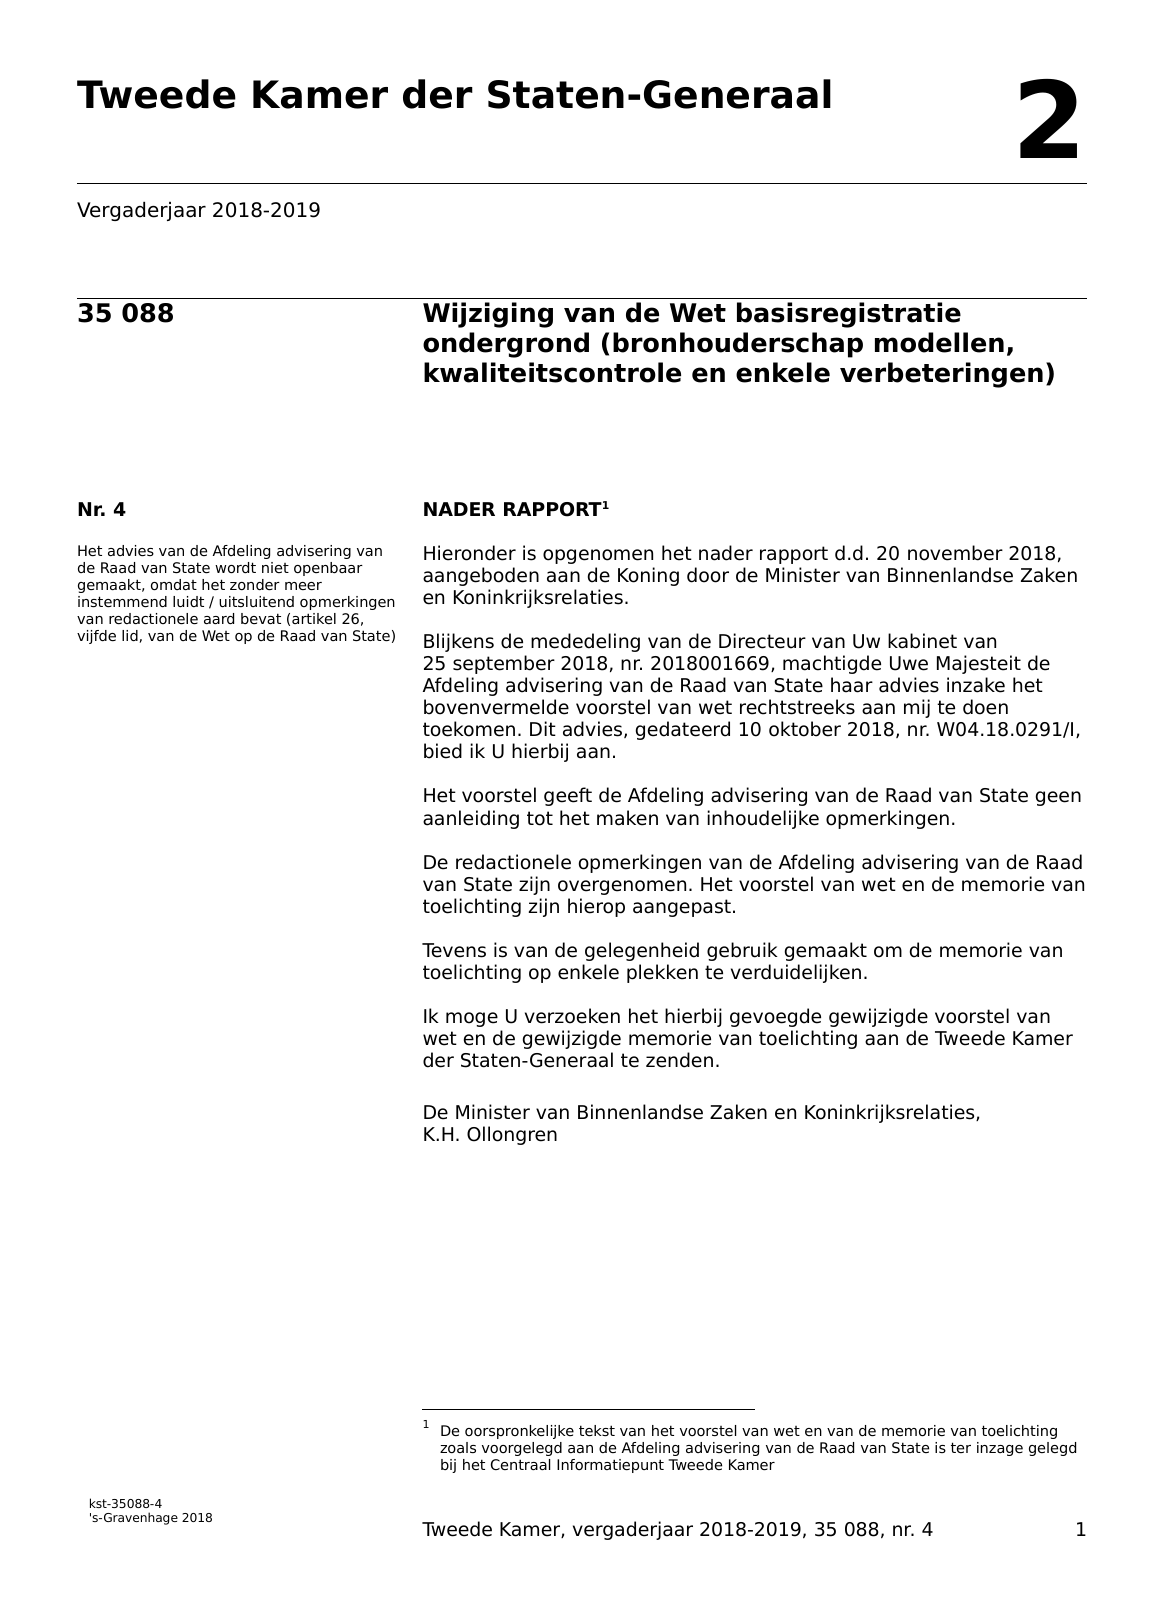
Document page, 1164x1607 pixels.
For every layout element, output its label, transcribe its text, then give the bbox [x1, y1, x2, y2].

text Hieronder is opgenomen het nader rapport d.d. 20 november 2018, aangeboden aan de Koning door de Minister van Binnenlandse Zaken en Koninkrijksrelaties. [422, 543, 1087, 609]
table_header Tweede Kamer der Staten-Generaal [77, 59, 886, 183]
text De redactionele opmerkingen van de Afdeling advisering van de Raad van State zijn overgenomen. Het voorstel van wet en de memorie van toelichting zijn hierop aangepast. [422, 852, 1087, 917]
text Blijkens de mededeling van de Directeur van Uw kabinet van 25 september 2018, nr. 2018001669, machtigde Uwe Majesteit de Afdeling advisering van de Raad van State haar advies inzake het bovenvermelde voorstel van wet rechtstreeks aan mij te doen toekomen. Dit advies, gedateerd 10 oktober 2018, nr. W04.18.0291/I, bied ik U hierbij aan. [422, 631, 1087, 763]
text Het advies van de Afdeling advisering van de Raad van State wordt niet openbaar gemaakt, omdat het zonder meer instemmend luidt / uitsluitend opmerkingen van redactionele aard bevat (artikel 26, vijfde lid, van de Wet op de Raad van State) [77, 543, 399, 644]
text kst-35088-4 [88, 1497, 323, 1511]
text Tevens is van de gelegenheid gebruik gemaakt om de memorie van toelichting op enkele plekken te verduidelijken. [422, 940, 1087, 984]
subtitle Nr. 4 NADER RAPPORT [77, 499, 1087, 521]
subtitle 35 088 Wijziging van de Wet basisregistratie ondergrond (bronhouderschap modellen, kwaliteitscontrole en enkele verbeteringen) [77, 299, 1087, 388]
table_header 2 [886, 59, 1087, 183]
text De oorspronkelijke tekst van het voorstel van wet en van de memorie van toelichting zoals voorgelegd aan de Afdeling advisering van de Raad van State is ter inzage gelegd bij het Centraal Informatiepunt Tweede Kamer [422, 1418, 1087, 1474]
text 's-Gravenhage 2018 [88, 1511, 323, 1525]
table_cell Vergaderjaar 2018-2019 [77, 184, 1087, 298]
text Ik moge U verzoeken het hierbij gevoegde gewijzigde voorstel van wet en de gewijzigde memorie van toelichting aan de Tweede Kamer der Staten-Generaal te zenden. [422, 1006, 1087, 1072]
text De Minister van Binnenlandse Zaken en Koninkrijksrelaties, K.H. Ollongren [422, 1102, 1087, 1146]
text Het voorstel geeft de Afdeling advisering van de Raad van State geen aanleiding tot het maken van inhoudelijke opmerkingen. [422, 785, 1087, 829]
